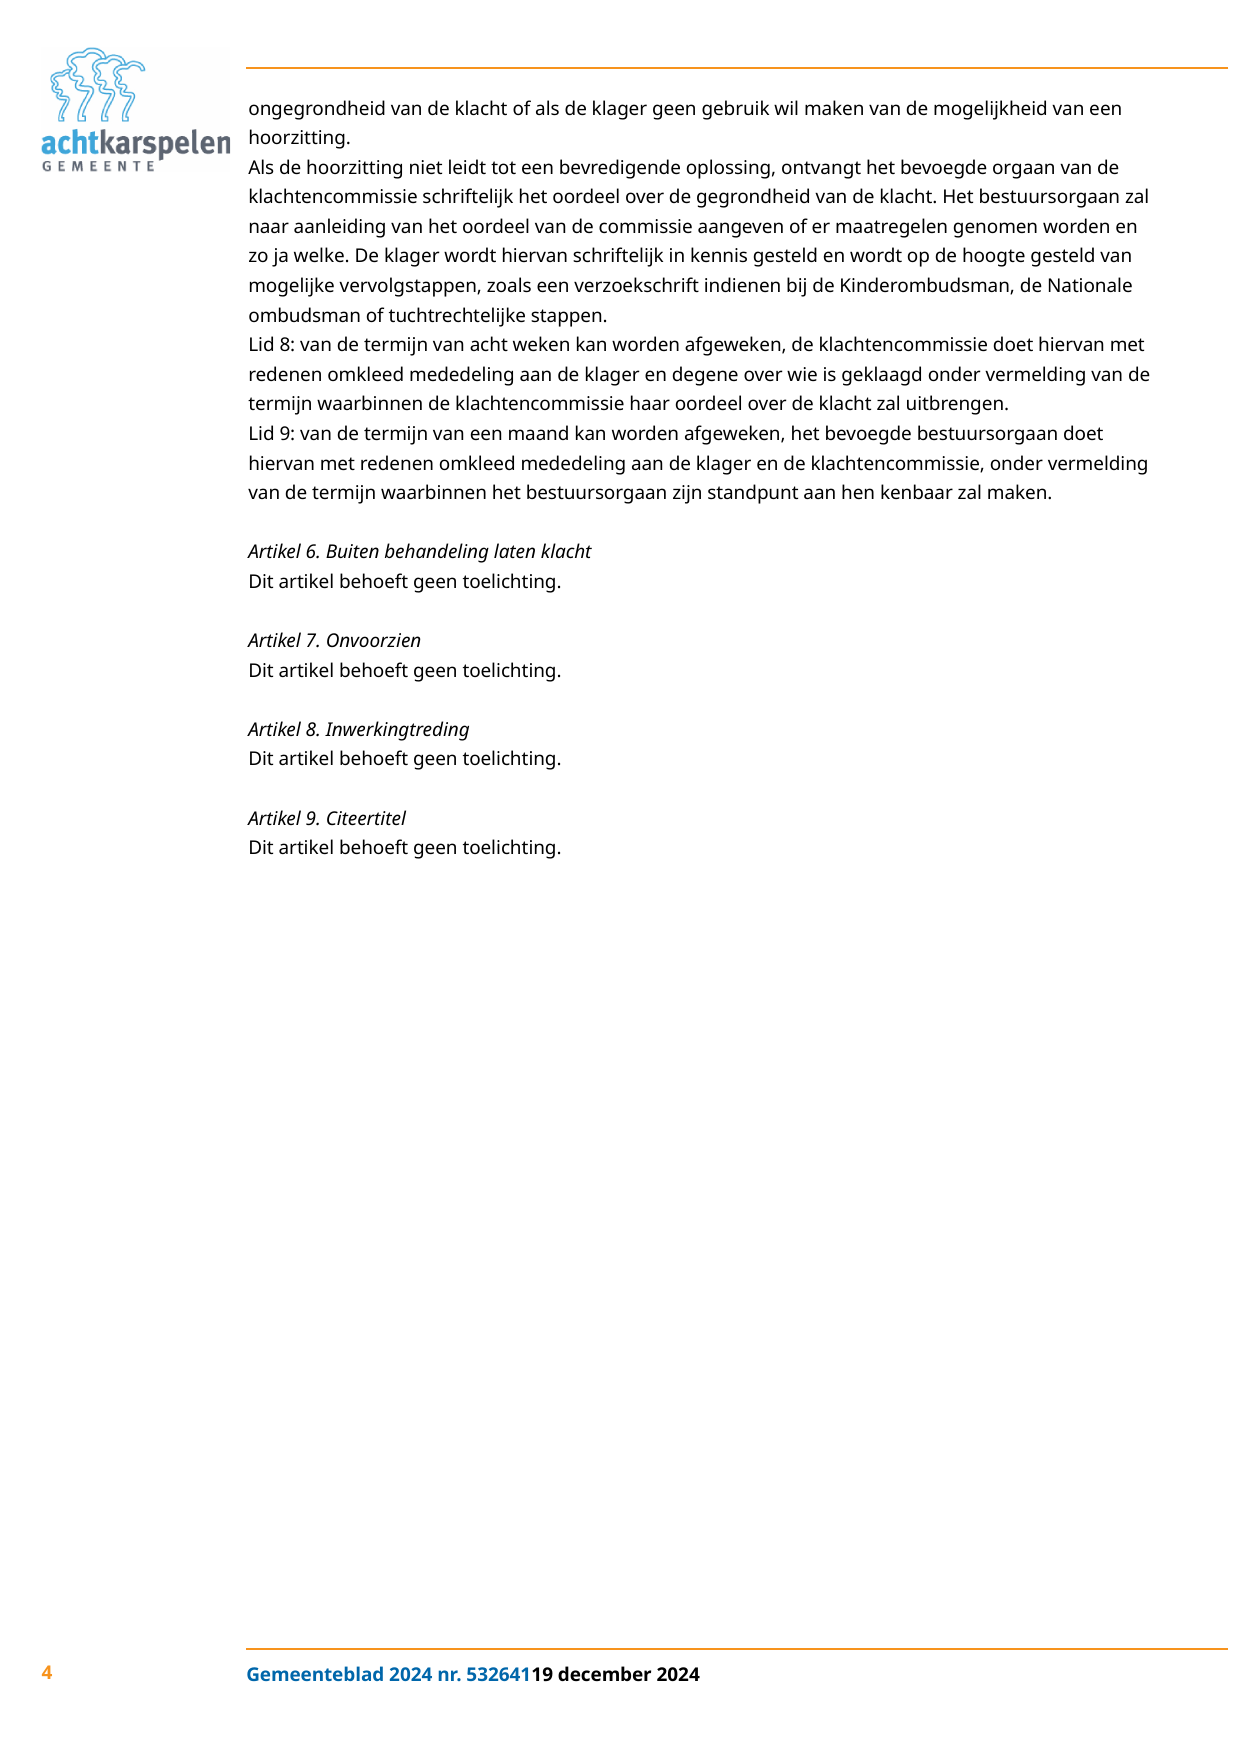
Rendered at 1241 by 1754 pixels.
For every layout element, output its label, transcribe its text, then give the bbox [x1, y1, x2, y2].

text ongegrondheid van de klacht of als de klager geen gebruik wil maken van de mogelijkheid van een hoorzitting. [248, 95, 1152, 150]
text Artikel 7. Onvoorzien [248, 627, 1152, 653]
text Lid 8: van de termijn van acht weken kan worden afgeweken, de klachtencommissie doet hiervan met redenen omkleed mededeling aan de klager en degene over wie is geklaagd onder vermelding van de termijn waarbinnen de klachtencommissie haar oordeel over de klacht zal uitbrengen. [248, 331, 1152, 416]
text Artikel 6. Buiten behandeling laten klacht [248, 538, 1152, 564]
text Lid 9: van de termijn van een maand kan worden afgeweken, het bevoegde bestuursorgaan doet hiervan met redenen omkleed mededeling aan de klager en de klachtencommissie, onder vermelding van de termijn waarbinnen het bestuursorgaan zijn standpunt aan hen kenbaar zal maken. [248, 420, 1152, 505]
text Dit artikel behoeft geen toelichting. [248, 746, 1152, 771]
picture [41, 47, 231, 172]
text Als de hoorzitting niet leidt tot een bevredigende oplossing, ontvangt het bevoegde orgaan van de klachtencommissie schriftelijk het oordeel over de gegrondheid van de klacht. Het bestuursorgaan zal naar aanleiding van het oordeel van de commissie aangeven of er maatregelen genomen worden en zo ja welke. De klager wordt hiervan schriftelijk in kennis gesteld en wordt op de hoogte gesteld van mogelijke vervolgstappen, zoals een verzoekschrift indienen bij de Kinderombudsman, de Nationale ombudsman of tuchtrechtelijke stappen. [248, 154, 1152, 328]
text Artikel 8. Inwerkingtreding [248, 716, 1152, 742]
text Dit artikel behoeft geen toelichting. [248, 834, 1152, 860]
text Artikel 9. Citeertitel [248, 805, 1152, 831]
text Dit artikel behoeft geen toelichting. [248, 568, 1152, 594]
text Dit artikel behoeft geen toelichting. [248, 657, 1152, 683]
